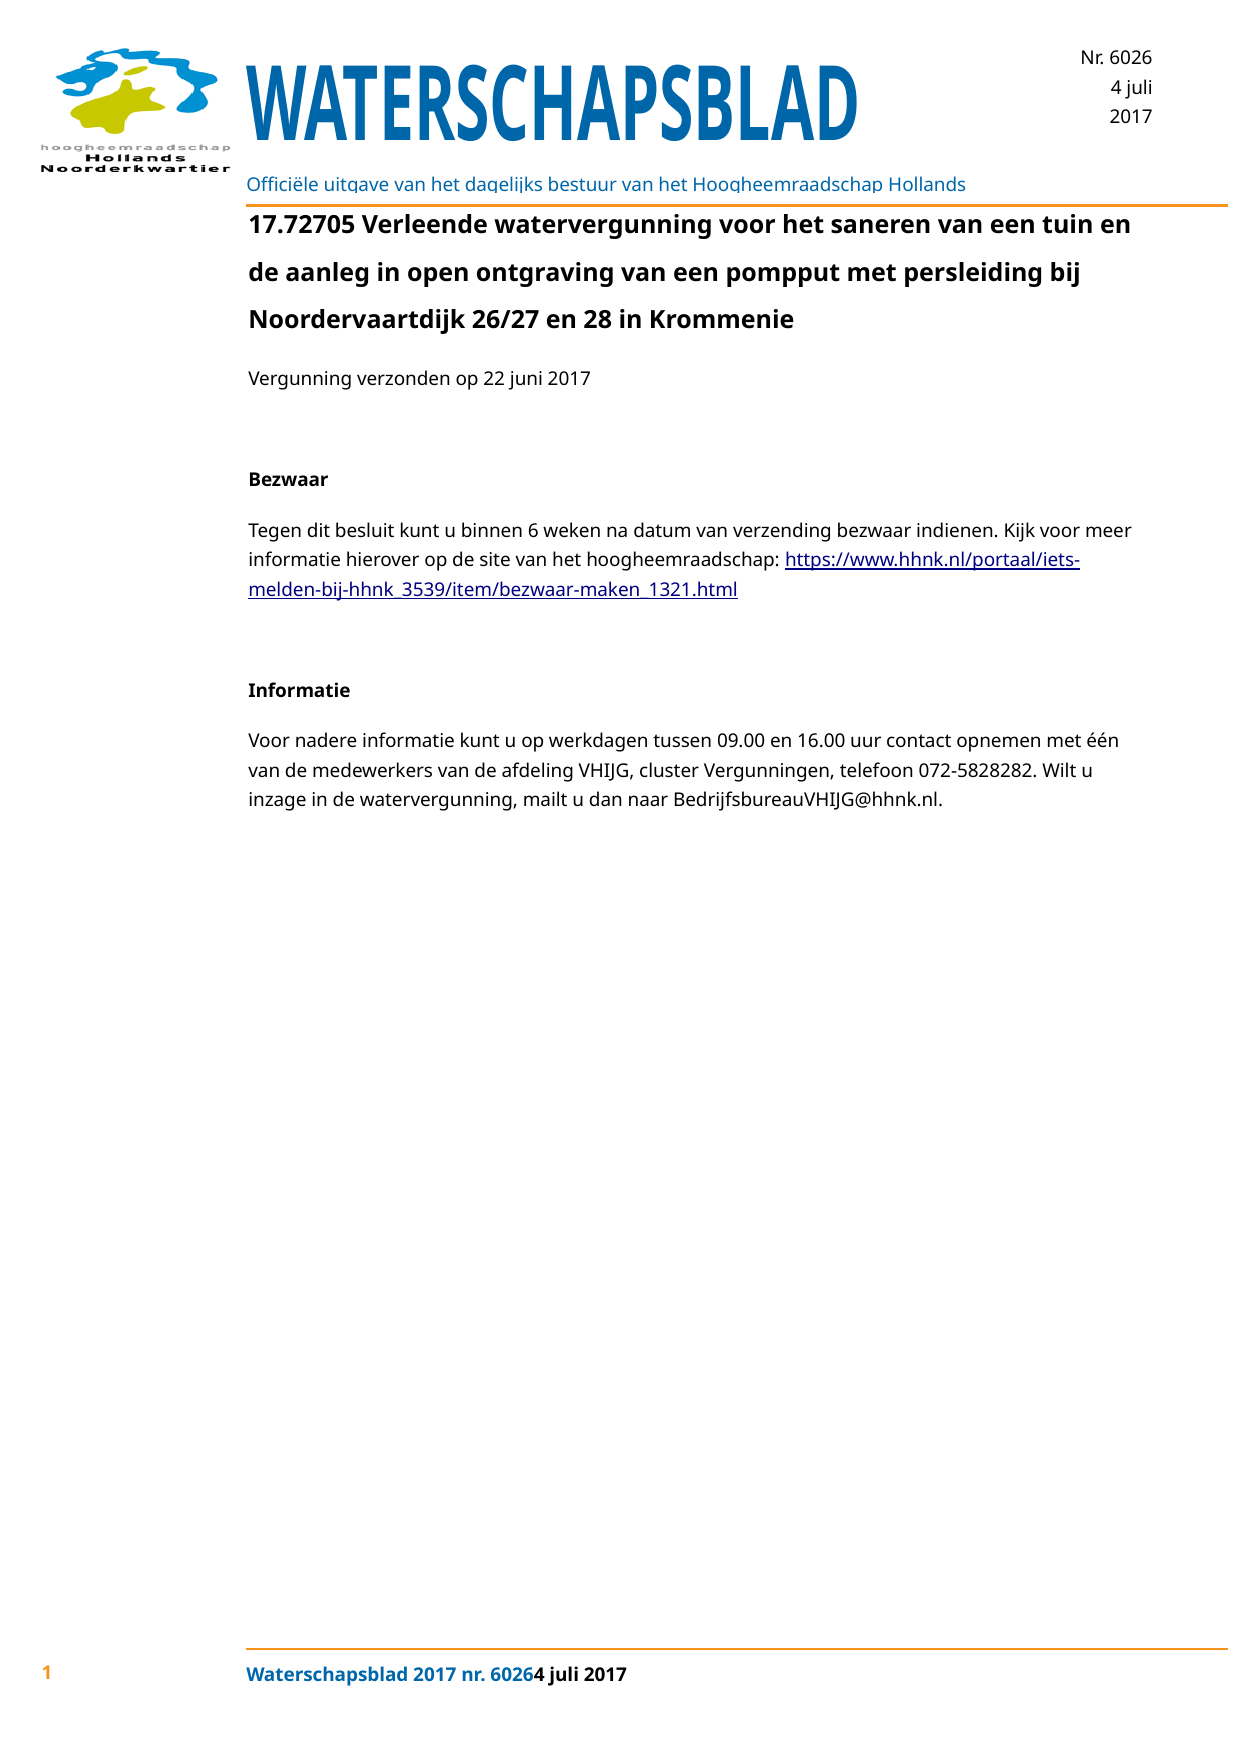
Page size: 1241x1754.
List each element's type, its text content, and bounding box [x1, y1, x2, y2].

text 17.72705 Verleende watervergunning voor het saneren van een tuin en de aanleg in open ontgraving van een pompput met persleiding bij Noordervaartdijk 26/27 en 28 in Krommenie [248, 207, 1152, 336]
text Informatie [248, 677, 1152, 702]
picture [41, 47, 231, 172]
text Voor nadere informatie kunt u op werkdagen tussen 09.00 en 16.00 uur contact opnemen met één van de medewerkers van de afdeling VHIJG, cluster Vergunningen, telefoon 072-5828282. Wilt u inzage in de watervergunning, mailt u dan naar BedrijfsbureauVHIJG@hhnk.nl. [248, 727, 1152, 812]
text Bezwaar [248, 466, 1152, 492]
text Vergunning verzonden op 22 juni 2017 [248, 366, 1152, 391]
text Tegen dit besluit kunt u binnen 6 weken na datum van verzending bezwaar indienen. Kijk voor meer informatie hierover op de site van het hoogheemraadschap: https://www.hhnk.nl/portaal/iets-melden-bij-hhnk_3539/item/bezwaar-maken_1321.html [248, 517, 1152, 602]
